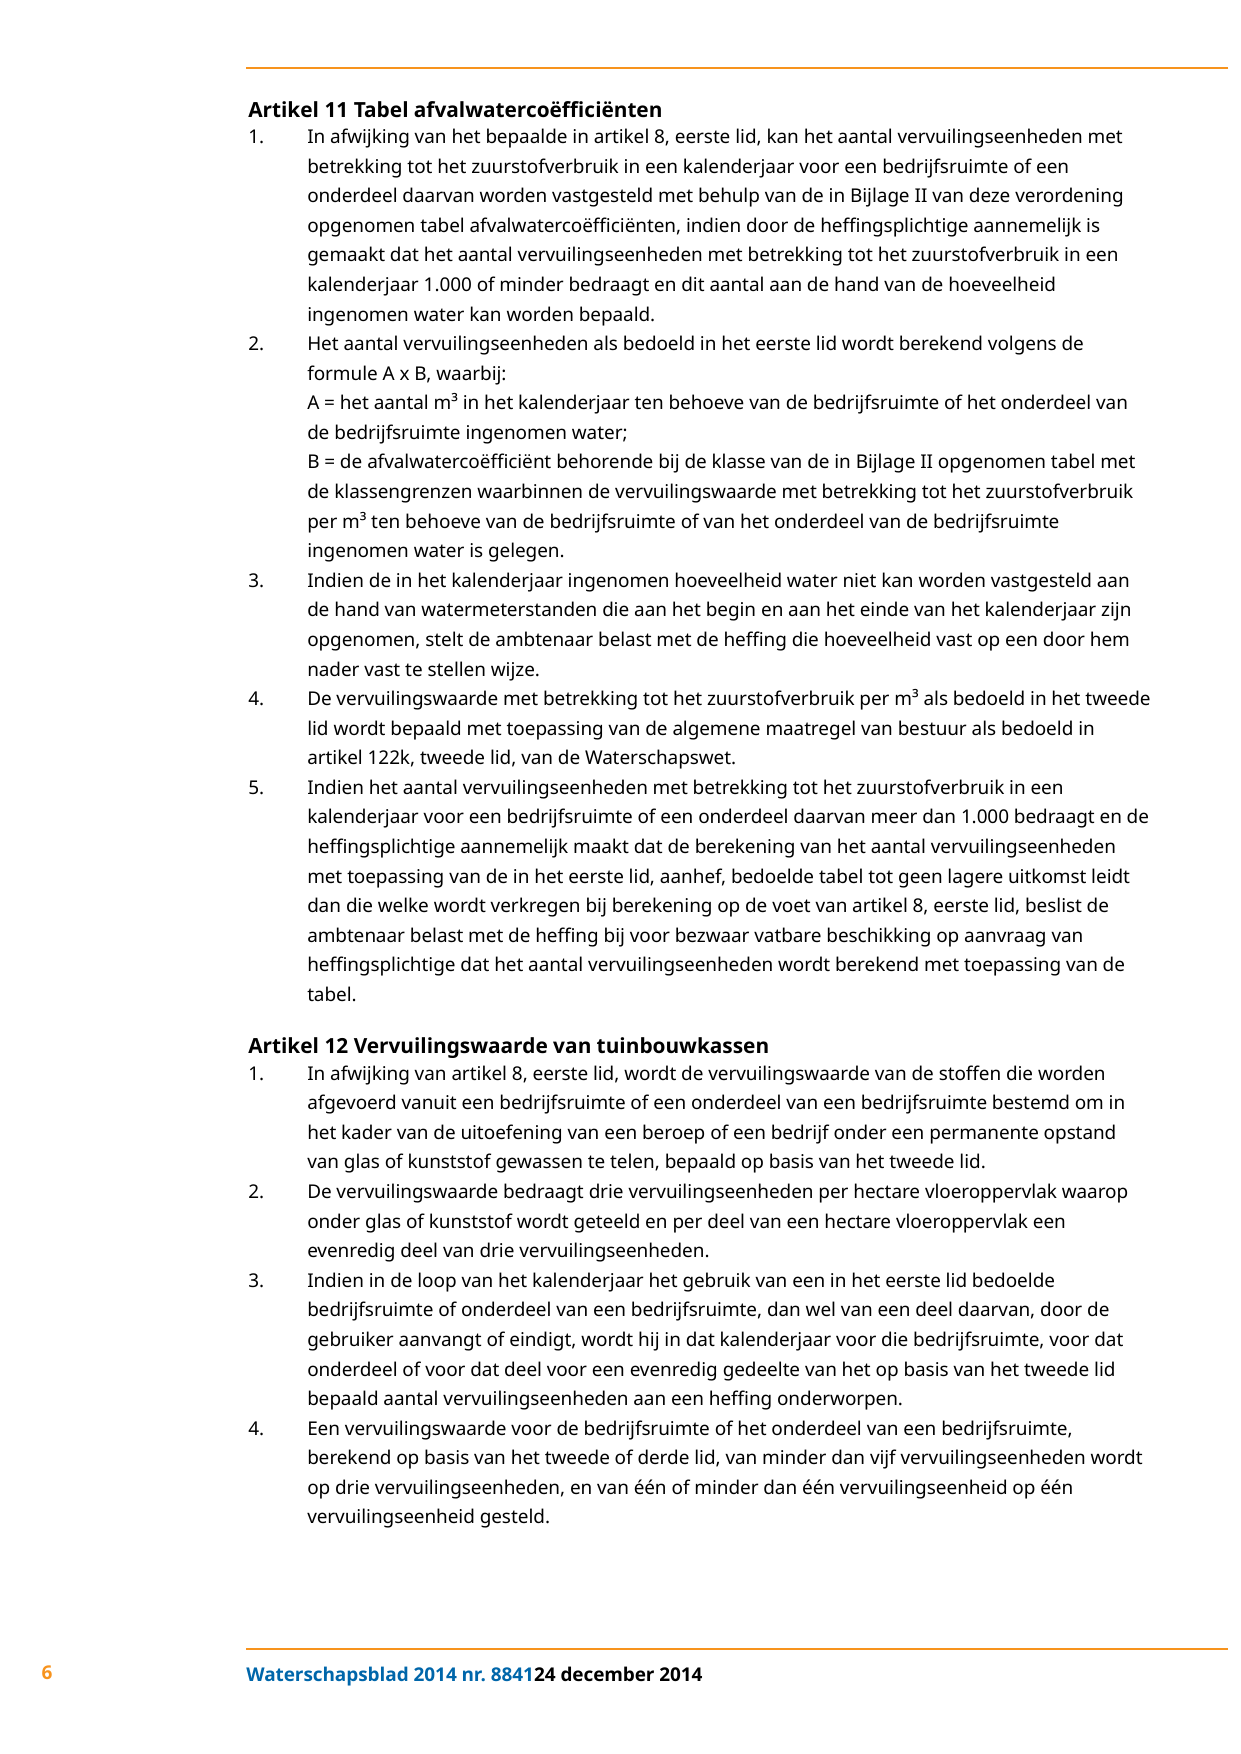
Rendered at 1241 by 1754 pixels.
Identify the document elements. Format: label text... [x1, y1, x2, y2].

list B = de afvalwatercoëfficiënt behorende bij de klasse van de in Bijlage II opgenomen tabel met de klassengrenzen waarbinnen de vervuilingswaarde met betrekking tot het zuurstofverbruik per m³ ten behoeve van de bedrijfsruimte of van het onderdeel van de bedrijfsruimte ingenomen water is gelegen. [248, 449, 1152, 563]
list Een vervuilingswaarde voor de bedrijfsruimte of het onderdeel van een bedrijfsruimte, [248, 1415, 1152, 1441]
list tabel. [248, 981, 1152, 1007]
list De vervuilingswaarde bedraagt drie vervuilingseenheden per hectare vloeroppervlak waarop onder glas of kunststof wordt geteeld en per deel van een hectare vloeroppervlak een [248, 1178, 1152, 1234]
list Indien het aantal vervuilingseenheden met betrekking tot het zuurstofverbruik in een [248, 774, 1152, 800]
list vervuilingseenheid gesteld. [248, 1504, 1152, 1529]
picture [41, 47, 231, 172]
list bedrijfsruimte of onderdeel van een bedrijfsruimte, dan wel van een deel daarvan, door de [248, 1297, 1152, 1322]
list Het aantal vervuilingseenheden als bedoeld in het eerste lid wordt berekend volgens de formule A x B, waarbij: [248, 330, 1152, 386]
list ambtenaar belast met de heffing bij voor bezwaar vatbare beschikking op aanvraag van [248, 922, 1152, 948]
list gebruiker aanvangt of eindigt, wordt hij in dat kalenderjaar voor die bedrijfsruimte, voor dat onderdeel of voor dat deel voor een evenredig gedeelte van het op basis van het tweede lid bepaald aantal vervuilingseenheden aan een heffing onderworpen. [248, 1326, 1152, 1411]
list kalenderjaar 1.000 of minder bedraagt en dit aantal aan de hand van de hoeveelheid [248, 271, 1152, 297]
list De vervuilingswaarde met betrekking tot het zuurstofverbruik per m³ als bedoeld in het tweede lid wordt bepaald met toepassing van de algemene maatregel van bestuur als bedoeld in artikel 122k, tweede lid, van de Waterschapswet. [248, 685, 1152, 770]
list evenredig deel van drie vervuilingseenheden. [248, 1237, 1152, 1263]
list gemaakt dat het aantal vervuilingseenheden met betrekking tot het zuurstofverbruik in een [248, 242, 1152, 267]
list kalenderjaar voor een bedrijfsruimte of een onderdeel daarvan meer dan 1.000 bedraagt en de heffingsplichtige aannemelijk maakt dat de berekening van het aantal vervuilingseenheden met toepassing van de in het eerste lid, aanhef, bedoelde tabel tot geen lagere uitkomst leidt dan die welke wordt verkregen bij berekening op de voet van artikel 8, eerste lid, beslist de [248, 804, 1152, 918]
list afgevoerd vanuit een bedrijfsruimte of een onderdeel van een bedrijfsruimte bestemd om in het kader van de uitoefening van een beroep of een bedrijf onder een permanente opstand van glas of kunststof gewassen te telen, bepaald op basis van het tweede lid. [248, 1089, 1152, 1174]
text Artikel 11 Tabel afvalwatercoëfficiënten [248, 95, 1152, 123]
list Indien in de loop van het kalenderjaar het gebruik van een in het eerste lid bedoelde [248, 1267, 1152, 1293]
list Indien de in het kalenderjaar ingenomen hoeveelheid water niet kan worden vastgesteld aan de hand van watermeterstanden die aan het begin en aan het einde van het kalenderjaar zijn opgenomen, stelt de ambtenaar belast met de heffing die hoeveelheid vast op een door hem nader vast te stellen wijze. [248, 567, 1152, 681]
text Artikel 12 Vervuilingswaarde van tuinbouwkassen [248, 1032, 1152, 1060]
list heffingsplichtige dat het aantal vervuilingseenheden wordt berekend met toepassing van de [248, 952, 1152, 977]
list In afwijking van artikel 8, eerste lid, wordt de vervuilingswaarde van de stoffen die worden [248, 1060, 1152, 1086]
list In afwijking van het bepaalde in artikel 8, eerste lid, kan het aantal vervuilingseenheden met betrekking tot het zuurstofverbruik in een kalenderjaar voor een bedrijfsruimte of een [248, 123, 1152, 178]
list onderdeel daarvan worden vastgesteld met behulp van de in Bijlage II van deze verordening opgenomen tabel afvalwatercoëfficiënten, indien door de heffingsplichtige aannemelijk is [248, 182, 1152, 238]
list ingenomen water kan worden bepaald. [248, 301, 1152, 326]
list A = het aantal m³ in het kalenderjaar ten behoeve van de bedrijfsruimte of het onderdeel van de bedrijfsruimte ingenomen water; [248, 389, 1152, 445]
list berekend op basis van het tweede of derde lid, van minder dan vijf vervuilingseenheden wordt op drie vervuilingseenheden, en van één of minder dan één vervuilingseenheid op één [248, 1444, 1152, 1500]
